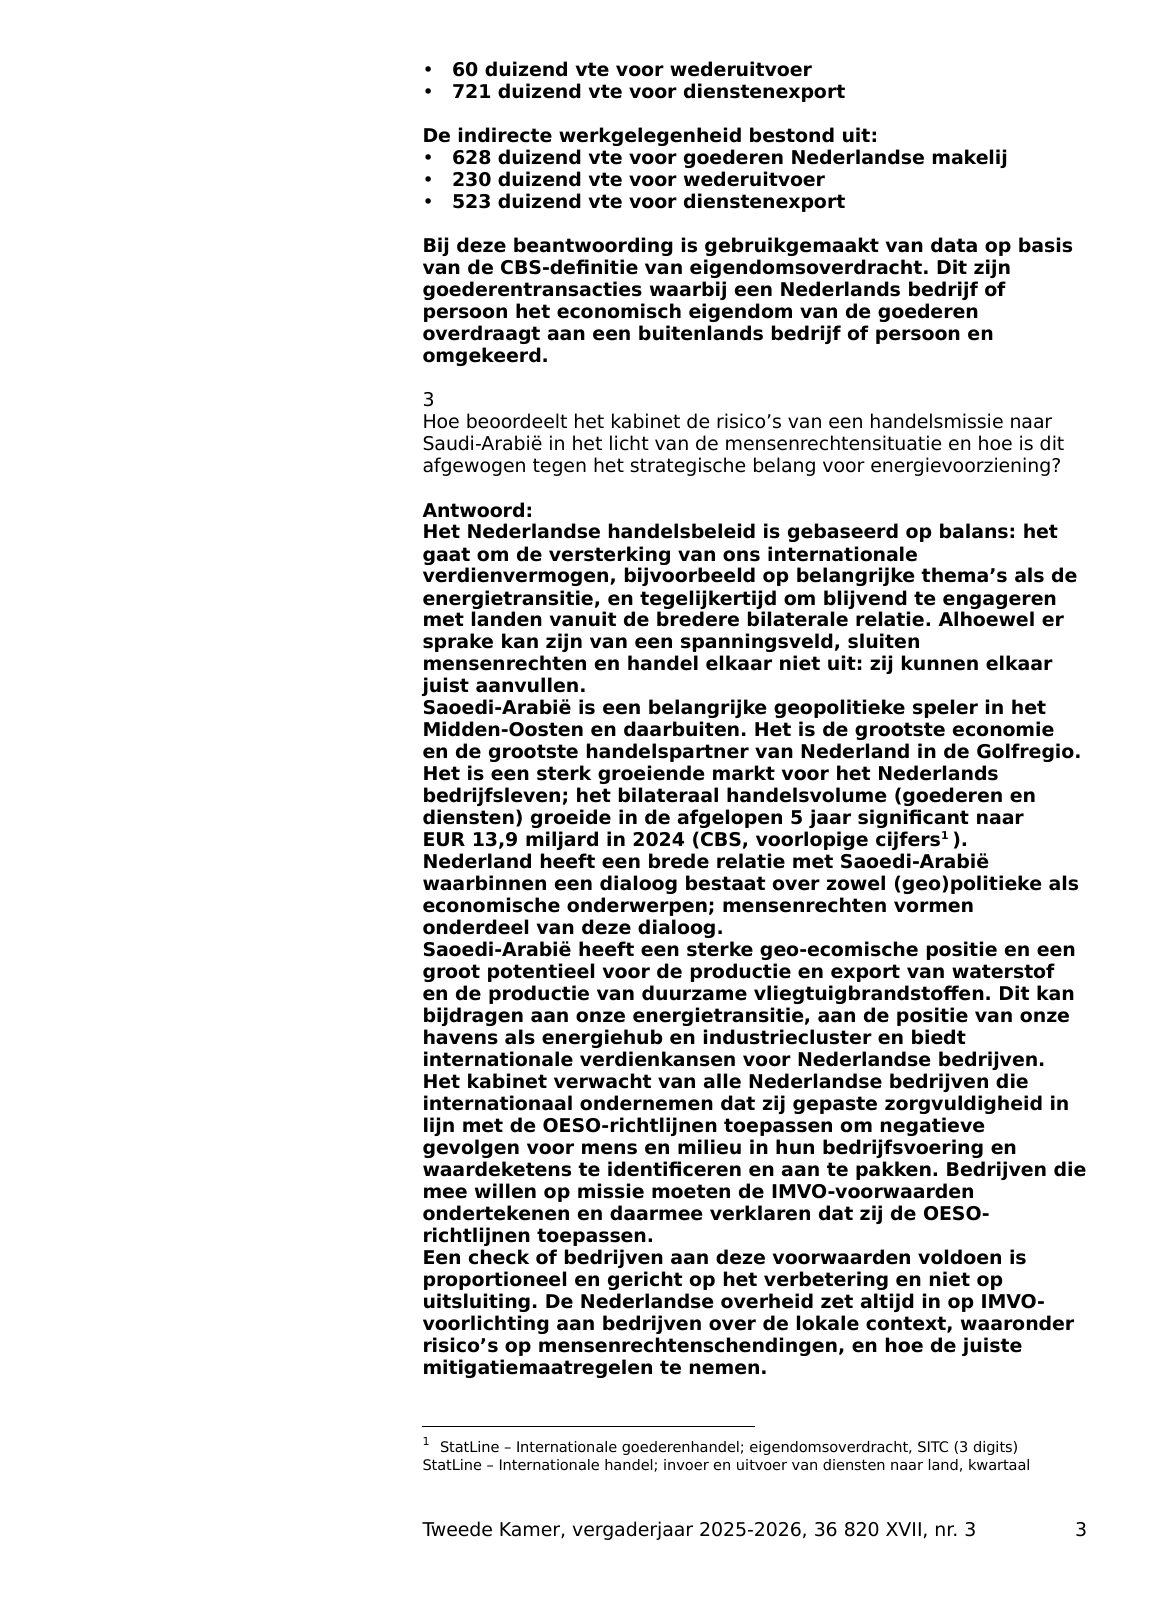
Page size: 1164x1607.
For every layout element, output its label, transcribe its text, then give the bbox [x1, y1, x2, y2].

text Bij deze beantwoording is gebruikgemaakt van data op basis van de CBS-definitie van eigendomsoverdracht. Dit zijn goederentransacties waarbij een Nederlands bedrijf of persoon het economisch eigendom van de goederen overdraagt aan een buitenlands bedrijf of persoon en omgekeerd. [422, 235, 1087, 367]
text De indirecte werkgelegenheid bestond uit: [422, 125, 1087, 147]
text • 60 duizend vte voor wederuitvoer [422, 59, 1087, 81]
text • 523 duizend vte voor dienstenexport [422, 191, 1087, 213]
text Het Nederlandse handelsbeleid is gebaseerd op balans: het gaat om de versterking van ons internationale verdienvermogen, bijvoorbeeld op belangrijke thema’s als de energietransitie, en tegelijkertijd om blijvend te engageren met landen vanuit de bredere bilaterale relatie. Alhoewel er sprake kan zijn van een spanningsveld, sluiten mensenrechten en handel elkaar niet uit: zij kunnen elkaar juist aanvullen. [422, 521, 1087, 697]
text • 230 duizend vte voor wederuitvoer [422, 169, 1087, 191]
text Saoedi-Arabië heeft een sterke geo-ecomische positie en een groot potentieel voor de productie en export van waterstof en de productie van duurzame vliegtuigbrandstoffen. Dit kan bijdragen aan onze energietransitie, aan de positie van onze havens als energiehub en industriecluster en biedt internationale verdienkansen voor Nederlandse bedrijven. [422, 939, 1087, 1071]
text 3 [422, 389, 1087, 411]
text StatLine – Internationale goederenhandel; eigendomsoverdracht, SITC (3 digits) [422, 1435, 1087, 1457]
text Het kabinet verwacht van alle Nederlandse bedrijven die internationaal ondernemen dat zij gepaste zorgvuldigheid in lijn met de OESO-richtlijnen toepassen om negatieve gevolgen voor mens en milieu in hun bedrijfsvoering en waardeketens te identificeren en aan te pakken. Bedrijven die mee willen op missie moeten de IMVO-voorwaarden ondertekenen en daarmee verklaren dat zij de OESO-richtlijnen toepassen. [422, 1071, 1087, 1247]
text Antwoord: [422, 499, 1087, 521]
text • 628 duizend vte voor goederen Nederlandse makelij [422, 147, 1087, 169]
text Nederland heeft een brede relatie met Saoedi-Arabië waarbinnen een dialoog bestaat over zowel (geo)politieke als economische onderwerpen; mensenrechten vormen onderdeel van deze dialoog. [422, 851, 1087, 939]
text Een check of bedrijven aan deze voorwaarden voldoen is proportioneel en gericht op het verbetering en niet op uitsluiting. De Nederlandse overheid zet altijd in op IMVO-voorlichting aan bedrijven over de lokale context, waaronder risico’s op mensenrechtenschendingen, en hoe de juiste mitigatiemaatregelen te nemen. [422, 1247, 1087, 1379]
text • 721 duizend vte voor dienstenexport [422, 81, 1087, 103]
text Hoe beoordeelt het kabinet de risico’s van een handelsmissie naar Saudi-Arabië in het licht van de mensenrechtensituatie en hoe is dit afgewogen tegen het strategische belang voor energievoorziening? [422, 411, 1087, 477]
text StatLine – Internationale handel; invoer en uitvoer van diensten naar land, kwartaal [422, 1457, 1087, 1474]
text Saoedi-Arabië is een belangrijke geopolitieke speler in het Midden-Oosten en daarbuiten. Het is de grootste economie en de grootste handelspartner van Nederland in de Golfregio. Het is een sterk groeiende markt voor het Nederlands bedrijfsleven; het bilateraal handelsvolume (goederen en diensten) groeide in de afgelopen 5 jaar significant naar EUR 13,9 miljard in 2024 (CBS, voorlopige cijfers). [422, 697, 1087, 851]
